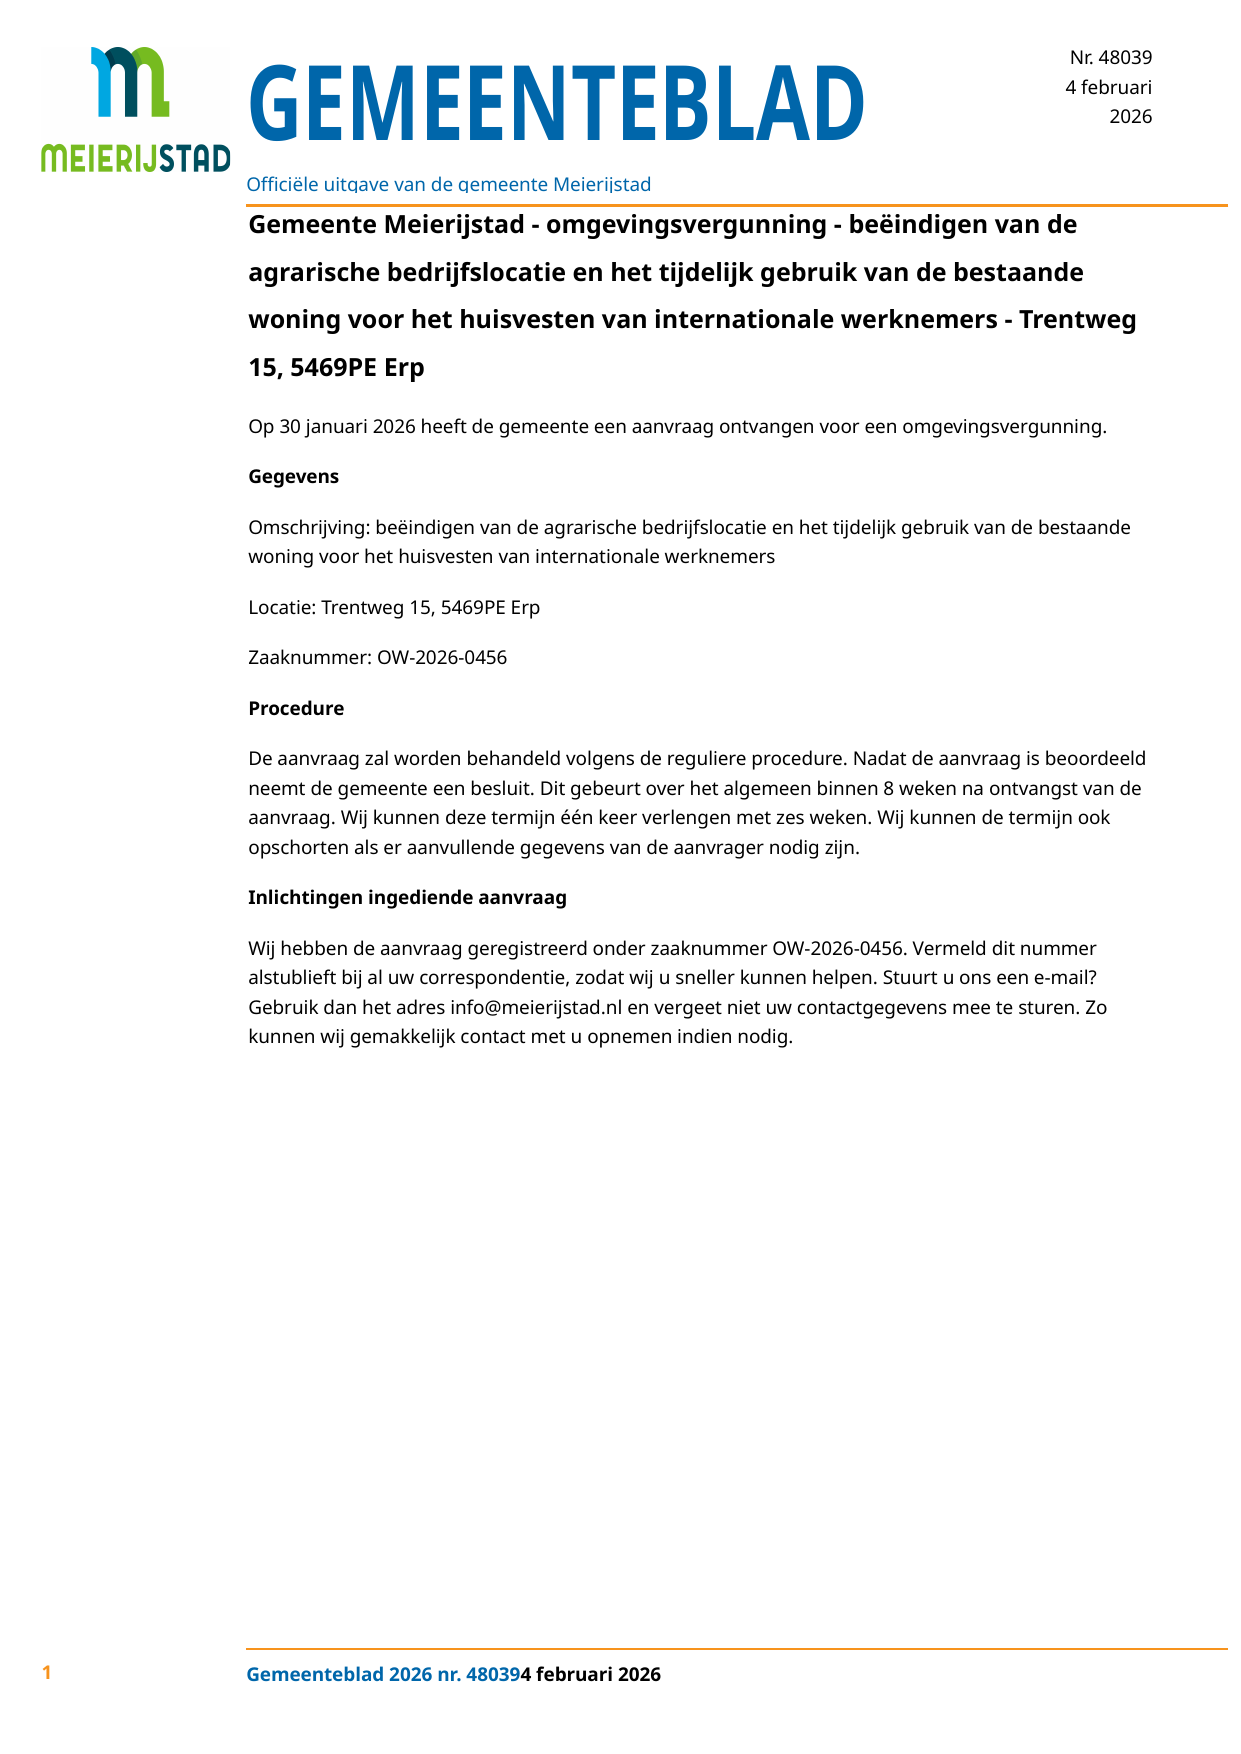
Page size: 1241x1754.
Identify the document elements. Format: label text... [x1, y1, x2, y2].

text Inlichtingen ingediende aanvraag [248, 884, 1152, 910]
text Wij hebben de aanvraag geregistreerd onder zaaknummer OW-2026-0456. Vermeld dit nummer alstublieft bij al uw correspondentie, zodat wij u sneller kunnen helpen. Stuurt u ons een e-mail? Gebruik dan het adres info@meierijstad.nl en vergeet niet uw contactgegevens mee te sturen. Zo kunnen wij gemakkelijk contact met u opnemen indien nodig. [248, 935, 1152, 1049]
text Omschrijving: beëindigen van de agrarische bedrijfslocatie en het tijdelijk gebruik van de bestaande woning voor het huisvesten van internationale werknemers [248, 514, 1152, 569]
text Gemeente Meierijstad - omgevingsvergunning - beëindigen van de agrarische bedrijfslocatie en het tijdelijk gebruik van de bestaande woning voor het huisvesten van internationale werknemers - Trentweg 15, 5469PE Erp [248, 207, 1152, 384]
text Locatie: Trentweg 15, 5469PE Erp [248, 594, 1152, 620]
text Op 30 januari 2026 heeft de gemeente een aanvraag ontvangen voor een omgevingsvergunning. [248, 413, 1152, 439]
text Gegevens [248, 463, 1152, 489]
text Zaaknummer: OW-2026-0456 [248, 644, 1152, 670]
text De aanvraag zal worden behandeld volgens de reguliere procedure. Nadat de aanvraag is beoordeeld neemt de gemeente een besluit. Dit gebeurt over het algemeen binnen 8 weken na ontvangst van de aanvraag. Wij kunnen deze termijn één keer verlengen met zes weken. Wij kunnen de termijn ook opschorten als er aanvullende gegevens van de aanvrager nodig zijn. [248, 745, 1152, 860]
picture [41, 47, 231, 172]
text Procedure [248, 695, 1152, 721]
